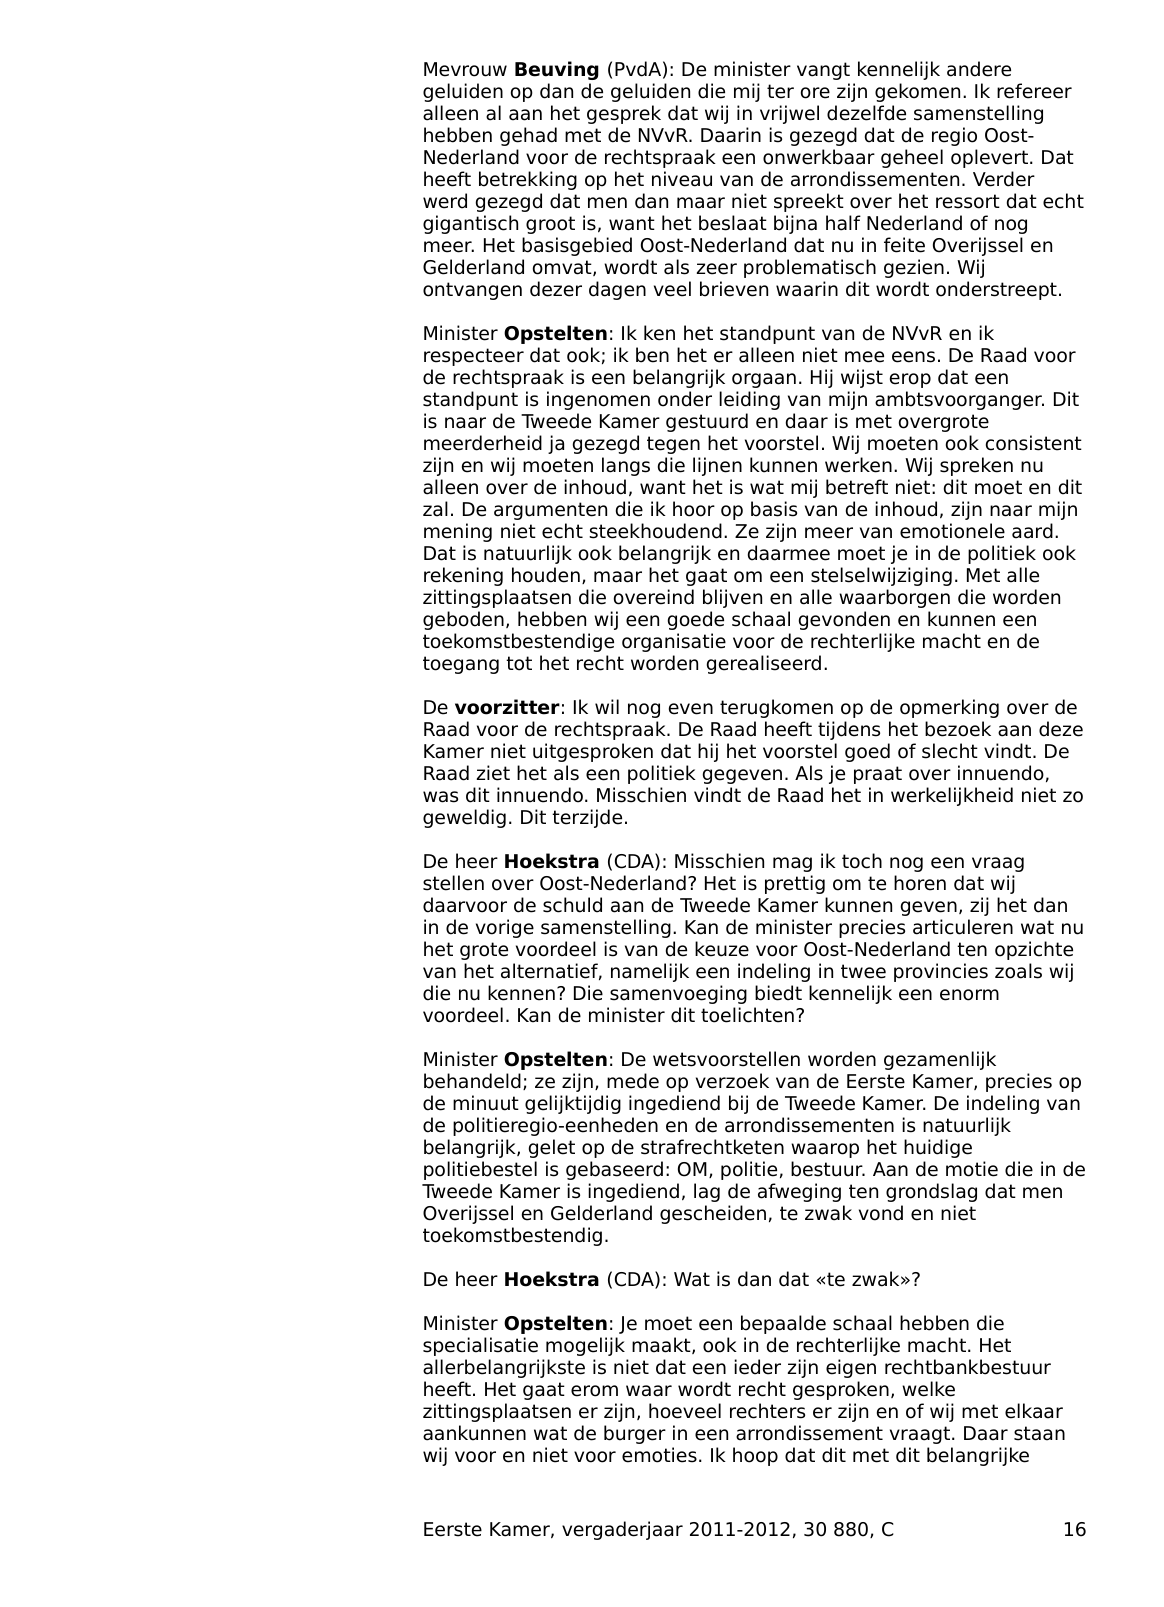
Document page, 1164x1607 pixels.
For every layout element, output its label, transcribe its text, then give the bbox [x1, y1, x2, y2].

text De voorzitter: Ik wil nog even terugkomen op de opmerking over de Raad voor de rechtspraak. De Raad heeft tijdens het bezoek aan deze Kamer niet uitgesproken dat hij het voorstel goed of slecht vindt. De Raad ziet het als een politiek gegeven. Als je praat over innuendo, was dit innuendo. Misschien vindt de Raad het in werkelijkheid niet zo geweldig. Dit terzijde. [422, 697, 1087, 829]
text De heer Hoekstra (CDA): Misschien mag ik toch nog een vraag stellen over Oost-Nederland? Het is prettig om te horen dat wij daarvoor de schuld aan de Tweede Kamer kunnen geven, zij het dan in de vorige samenstelling. Kan de minister precies articuleren wat nu het grote voordeel is van de keuze voor Oost-Nederland ten opzichte van het alternatief, namelijk een indeling in twee provincies zoals wij die nu kennen? Die samenvoeging biedt kennelijk een enorm voordeel. Kan de minister dit toelichten? [422, 851, 1087, 1027]
text Mevrouw Beuving (PvdA): De minister vangt kennelijk andere geluiden op dan de geluiden die mij ter ore zijn gekomen. Ik refereer alleen al aan het gesprek dat wij in vrijwel dezelfde samenstelling hebben gehad met de NVvR. Daarin is gezegd dat de regio Oost-Nederland voor de rechtspraak een onwerkbaar geheel oplevert. Dat heeft betrekking op het niveau van de arrondissementen. Verder werd gezegd dat men dan maar niet spreekt over het ressort dat echt gigantisch groot is, want het beslaat bijna half Nederland of nog meer. Het basisgebied Oost-Nederland dat nu in feite Overijssel en Gelderland omvat, wordt als zeer problematisch gezien. Wij ontvangen dezer dagen veel brieven waarin dit wordt onderstreept. [422, 59, 1087, 301]
text Minister Opstelten: Je moet een bepaalde schaal hebben die specialisatie mogelijk maakt, ook in de rechterlijke macht. Het allerbelangrijkste is niet dat een ieder zijn eigen rechtbankbestuur heeft. Het gaat erom waar wordt recht gesproken, welke zittingsplaatsen er zijn, hoeveel rechters er zijn en of wij met elkaar aankunnen wat de burger in een arrondissement vraagt. Daar staan wij voor en niet voor emoties. Ik hoop dat dit met dit belangrijke [422, 1313, 1087, 1467]
text Minister Opstelten: Ik ken het standpunt van de NVvR en ik respecteer dat ook; ik ben het er alleen niet mee eens. De Raad voor de rechtspraak is een belangrijk orgaan. Hij wijst erop dat een standpunt is ingenomen onder leiding van mijn ambtsvoorganger. Dit is naar de Tweede Kamer gestuurd en daar is met overgrote meerderheid ja gezegd tegen het voorstel. Wij moeten ook consistent zijn en wij moeten langs die lijnen kunnen werken. Wij spreken nu alleen over de inhoud, want het is wat mij betreft niet: dit moet en dit zal. De argumenten die ik hoor op basis van de inhoud, zijn naar mijn mening niet echt steekhoudend. Ze zijn meer van emotionele aard. Dat is natuurlijk ook belangrijk en daarmee moet je in de politiek ook rekening houden, maar het gaat om een stelselwijziging. Met alle zittingsplaatsen die overeind blijven en alle waarborgen die worden geboden, hebben wij een goede schaal gevonden en kunnen een toekomstbestendige organisatie voor de rechterlijke macht en de toegang tot het recht worden gerealiseerd. [422, 323, 1087, 675]
text De heer Hoekstra (CDA): Wat is dan dat «te zwak»? [422, 1269, 1087, 1291]
text Minister Opstelten: De wetsvoorstellen worden gezamenlijk behandeld; ze zijn, mede op verzoek van de Eerste Kamer, precies op de minuut gelijktijdig ingediend bij de Tweede Kamer. De indeling van de politieregio-eenheden en de arrondissementen is natuurlijk belangrijk, gelet op de strafrechtketen waarop het huidige politiebestel is gebaseerd: OM, politie, bestuur. Aan de motie die in de Tweede Kamer is ingediend, lag de afweging ten grondslag dat men Overijssel en Gelderland gescheiden, te zwak vond en niet toekomstbestendig. [422, 1049, 1087, 1247]
